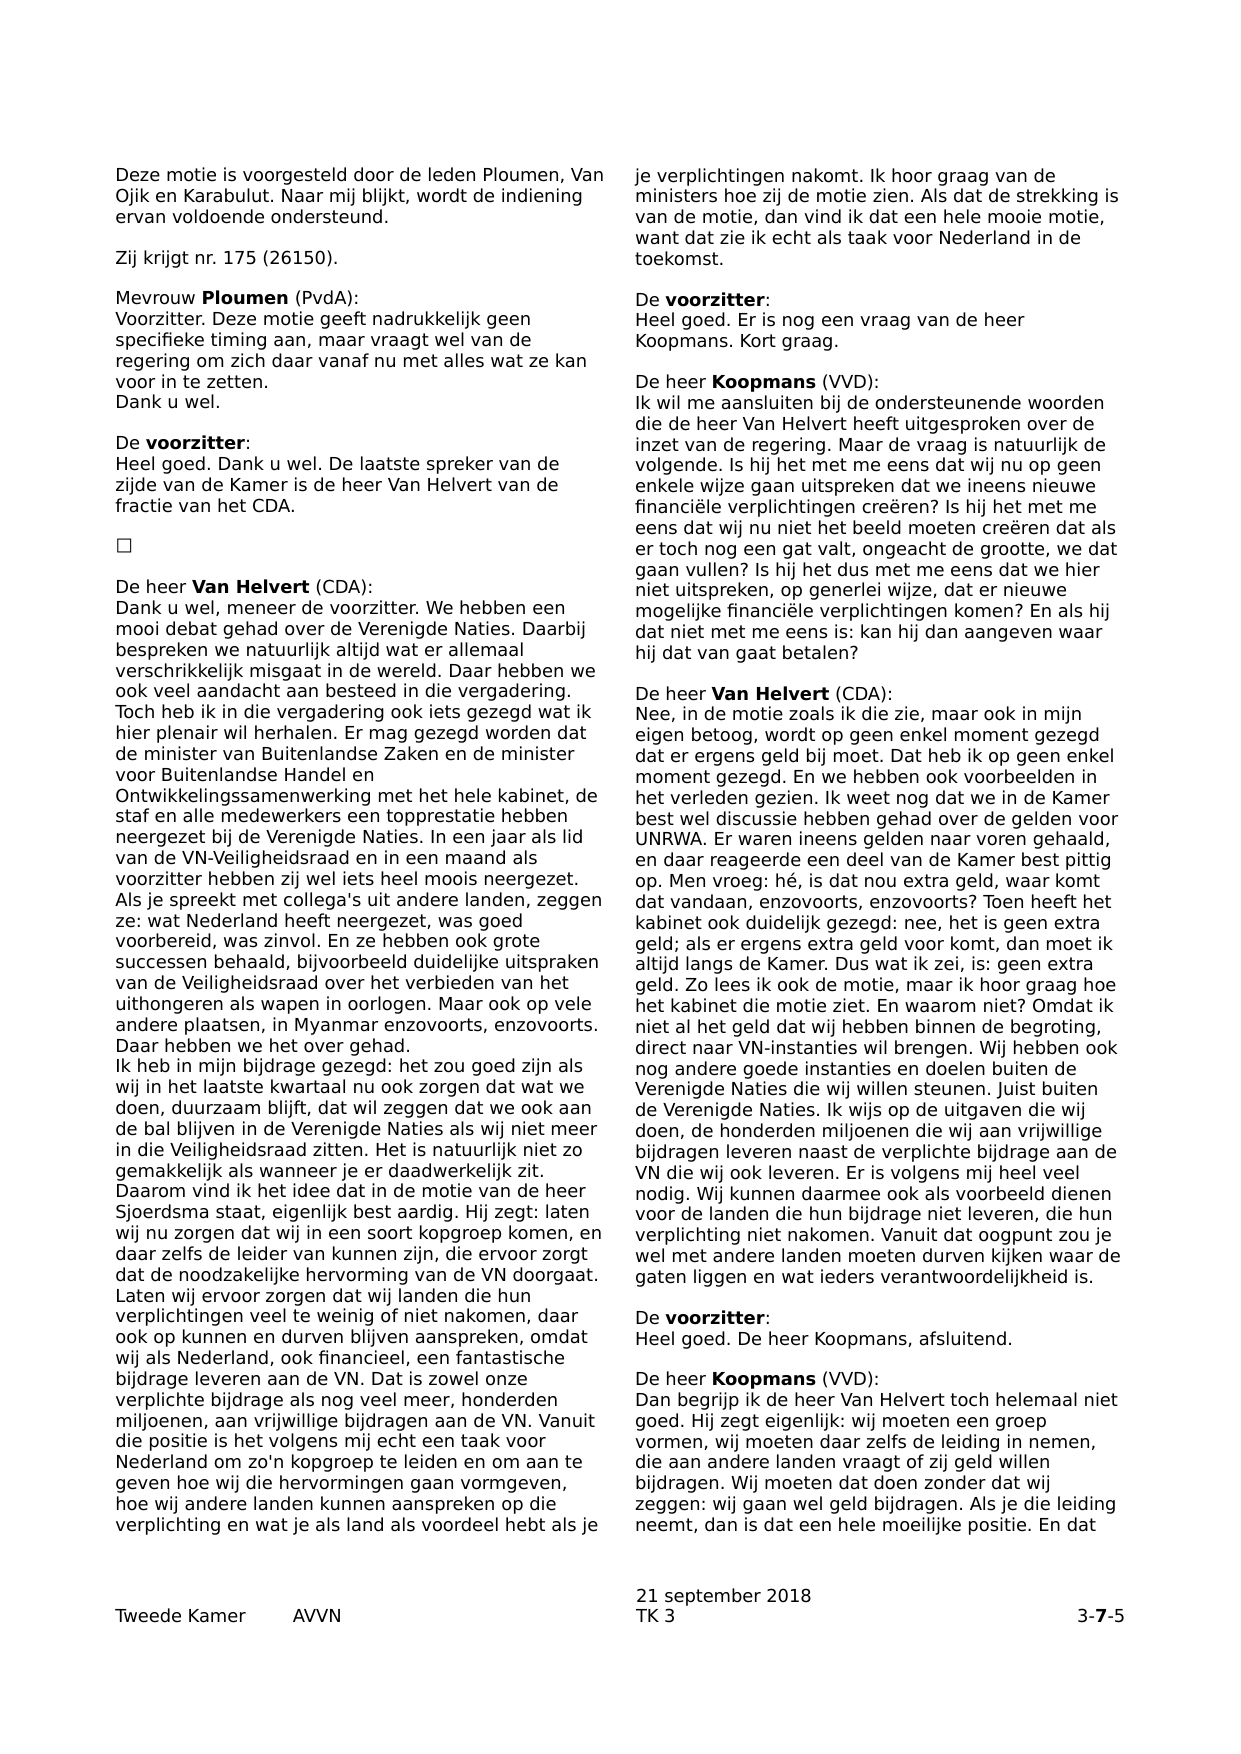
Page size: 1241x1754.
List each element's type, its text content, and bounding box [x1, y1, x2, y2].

text Dan begrijp ik de heer Van Helvert toch helemaal niet goed. Hij zegt eigenlijk: wij moeten een groep vormen, wij moeten daar zelfs de leiding in nemen, die aan andere landen vraagt of zij geld willen bijdragen. Wij moeten dat doen zonder dat wij zeggen: wij gaan wel geld bijdragen. Als je die leiding neemt, dan is dat een hele moeilijke positie. En dat [635, 1390, 1125, 1536]
text De voorzitter: [635, 1307, 1125, 1328]
text Dank u wel, meneer de voorzitter. We hebben een mooi debat gehad over de Verenigde Naties. Daarbij bespreken we natuurlijk altijd wat er allemaal verschrikkelijk misgaat in de wereld. Daar hebben we ook veel aandacht aan besteed in die vergadering. Toch heb ik in die vergadering ook iets gezegd wat ik hier plenair wil herhalen. Er mag gezegd worden dat de minister van Buitenlandse Zaken en de minister voor Buitenlandse Handel en Ontwikkelingssamenwerking met het hele kabinet, de staf en alle medewerkers een topprestatie hebben neergezet bij de Verenigde Naties. In een jaar als lid van de VN-Veiligheidsraad en in een maand als voorzitter hebben zij wel iets heel moois neergezet. Als je spreekt met collega's uit andere landen, zeggen ze: wat Nederland heeft neergezet, was goed voorbereid, was zinvol. En ze hebben ook grote successen behaald, bijvoorbeeld duidelijke uitspraken van de Veiligheidsraad over het verbieden van het uithongeren als wapen in oorlogen. Maar ook op vele andere plaatsen, in Myanmar enzovoorts, enzovoorts. Daar hebben we het over gehad. [115, 598, 605, 1056]
text De voorzitter: [635, 289, 1125, 310]
text Deze motie is voorgesteld door de leden Ploumen, Van Ojik en Karabulut. Naar mij blijkt, wordt de indiening ervan voldoende ondersteund. [115, 165, 605, 227]
text De heer Van Helvert (CDA): [115, 577, 605, 598]
text Zij krijgt nr. 175 (26150). [115, 247, 605, 268]
text Ik wil me aansluiten bij de ondersteunende woorden die de heer Van Helvert heeft uitgesproken over de inzet van de regering. Maar de vraag is natuurlijk de volgende. Is hij het met me eens dat wij nu op geen enkele wijze gaan uitspreken dat we ineens nieuwe financiële verplichtingen creëren? Is hij het met me eens dat wij nu niet het beeld moeten creëren dat als er toch nog een gat valt, ongeacht de grootte, we dat gaan vullen? Is hij het dus met me eens dat we hier niet uitspreken, op generlei wijze, dat er nieuwe mogelijke financiële verplichtingen komen? En als hij dat niet met me eens is: kan hij dan aangeven waar hij dat van gaat betalen? [635, 393, 1125, 663]
text Mevrouw Ploumen (PvdA): [115, 288, 605, 309]
text De voorzitter: [115, 433, 605, 454]
text De heer Koopmans (VVD): [635, 372, 1125, 393]
text je verplichtingen nakomt. Ik hoor graag van de ministers hoe zij de motie zien. Als dat de strekking is van de motie, dan vind ik dat een hele mooie motie, want dat zie ik echt als taak voor Nederland in de toekomst. [635, 165, 1125, 269]
text Heel goed. Er is nog een vraag van de heer Koopmans. Kort graag. [635, 310, 1125, 352]
text Nee, in de motie zoals ik die zie, maar ook in mijn eigen betoog, wordt op geen enkel moment gezegd dat er ergens geld bij moet. Dat heb ik op geen enkel moment gezegd. En we hebben ook voorbeelden in het verleden gezien. Ik weet nog dat we in de Kamer best wel discussie hebben gehad over de gelden voor UNRWA. Er waren ineens gelden naar voren gehaald, en daar reageerde een deel van de Kamer best pittig op. Men vroeg: hé, is dat nou extra geld, waar komt dat vandaan, enzovoorts, enzovoorts? Toen heeft het kabinet ook duidelijk gezegd: nee, het is geen extra geld; als er ergens extra geld voor komt, dan moet ik altijd langs de Kamer. Dus wat ik zei, is: geen extra geld. Zo lees ik ook de motie, maar ik hoor graag hoe het kabinet die motie ziet. En waarom niet? Omdat ik niet al het geld dat wij hebben binnen de begroting, direct naar VN-instanties wil brengen. Wij hebben ook nog andere goede instanties en doelen buiten de Verenigde Naties die wij willen steunen. Juist buiten de Verenigde Naties. Ik wijs op de uitgaven die wij doen, de honderden miljoenen die wij aan vrijwillige bijdragen leveren naast de verplichte bijdrage aan de VN die wij ook leveren. Er is volgens mij heel veel nodig. Wij kunnen daarmee ook als voorbeeld dienen voor de landen die hun bijdrage niet leveren, die hun verplichting niet nakomen. Vanuit dat oogpunt zou je wel met andere landen moeten durven kijken waar de gaten liggen en wat ieders verantwoordelijkheid is. [635, 704, 1125, 1287]
text ⬜ [115, 536, 605, 557]
text Heel goed. Dank u wel. De laatste spreker van de zijde van de Kamer is de heer Van Helvert van de fractie van het CDA. [115, 454, 605, 516]
text Voorzitter. Deze motie geeft nadrukkelijk geen specifieke timing aan, maar vraagt wel van de regering om zich daar vanaf nu met alles wat ze kan voor in te zetten. [115, 309, 605, 392]
text Ik heb in mijn bijdrage gezegd: het zou goed zijn als wij in het laatste kwartaal nu ook zorgen dat wat we doen, duurzaam blijft, dat wil zeggen dat we ook aan de bal blijven in de Verenigde Naties als wij niet meer in die Veiligheidsraad zitten. Het is natuurlijk niet zo gemakkelijk als wanneer je er daadwerkelijk zit. Daarom vind ik het idee dat in de motie van de heer Sjoerdsma staat, eigenlijk best aardig. Hij zegt: laten wij nu zorgen dat wij in een soort kopgroep komen, en daar zelfs de leider van kunnen zijn, die ervoor zorgt dat de noodzakelijke hervorming van de VN doorgaat. Laten wij ervoor zorgen dat wij landen die hun verplichtingen veel te weinig of niet nakomen, daar ook op kunnen en durven blijven aanspreken, omdat wij als Nederland, ook financieel, een fantastische bijdrage leveren aan de VN. Dat is zowel onze verplichte bijdrage als nog veel meer, honderden miljoenen, aan vrijwillige bijdragen aan de VN. Vanuit die positie is het volgens mij echt een taak voor Nederland om zo'n kopgroep te leiden en om aan te geven hoe wij die hervormingen gaan vormgeven, hoe wij andere landen kunnen aanspreken op die verplichting en wat je als land als voordeel hebt als je [115, 1056, 605, 1535]
text De heer Van Helvert (CDA): [635, 683, 1125, 704]
text De heer Koopmans (VVD): [635, 1369, 1125, 1390]
text Dank u wel. [115, 392, 605, 413]
text Heel goed. De heer Koopmans, afsluitend. [635, 1328, 1125, 1349]
